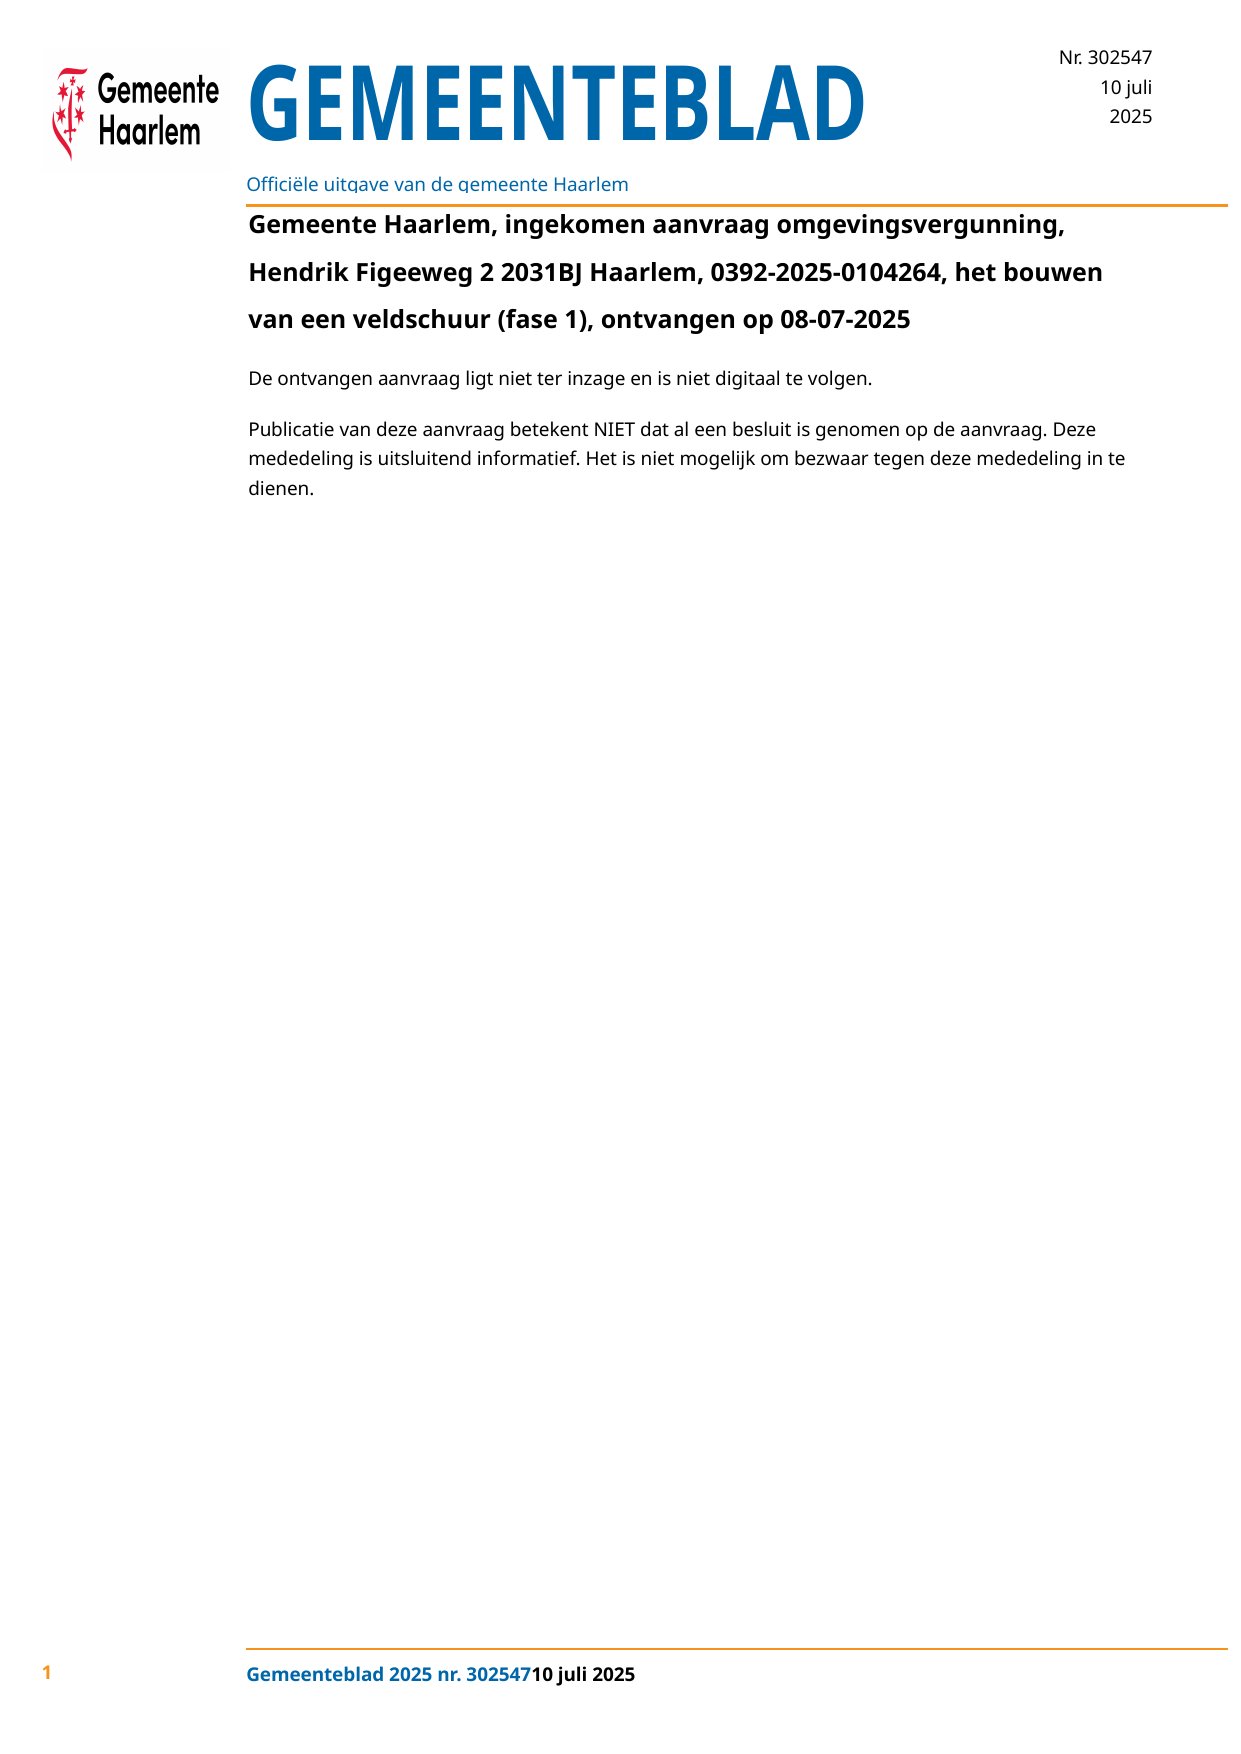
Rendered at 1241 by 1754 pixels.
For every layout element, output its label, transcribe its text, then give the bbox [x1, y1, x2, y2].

text De ontvangen aanvraag ligt niet ter inzage en is niet digitaal te volgen. [248, 366, 1152, 391]
text Gemeente Haarlem, ingekomen aanvraag omgevingsvergunning, Hendrik Figeeweg 2 2031BJ Haarlem, 0392-2025-0104264, het bouwen van een veldschuur (fase 1), ontvangen op 08-07-2025 [248, 207, 1152, 336]
text Publicatie van deze aanvraag betekent NIET dat al een besluit is genomen op de aanvraag. Deze mededeling is uitsluitend informatief. Het is niet mogelijk om bezwaar tegen deze mededeling in te dienen. [248, 416, 1152, 501]
picture [41, 47, 231, 172]
